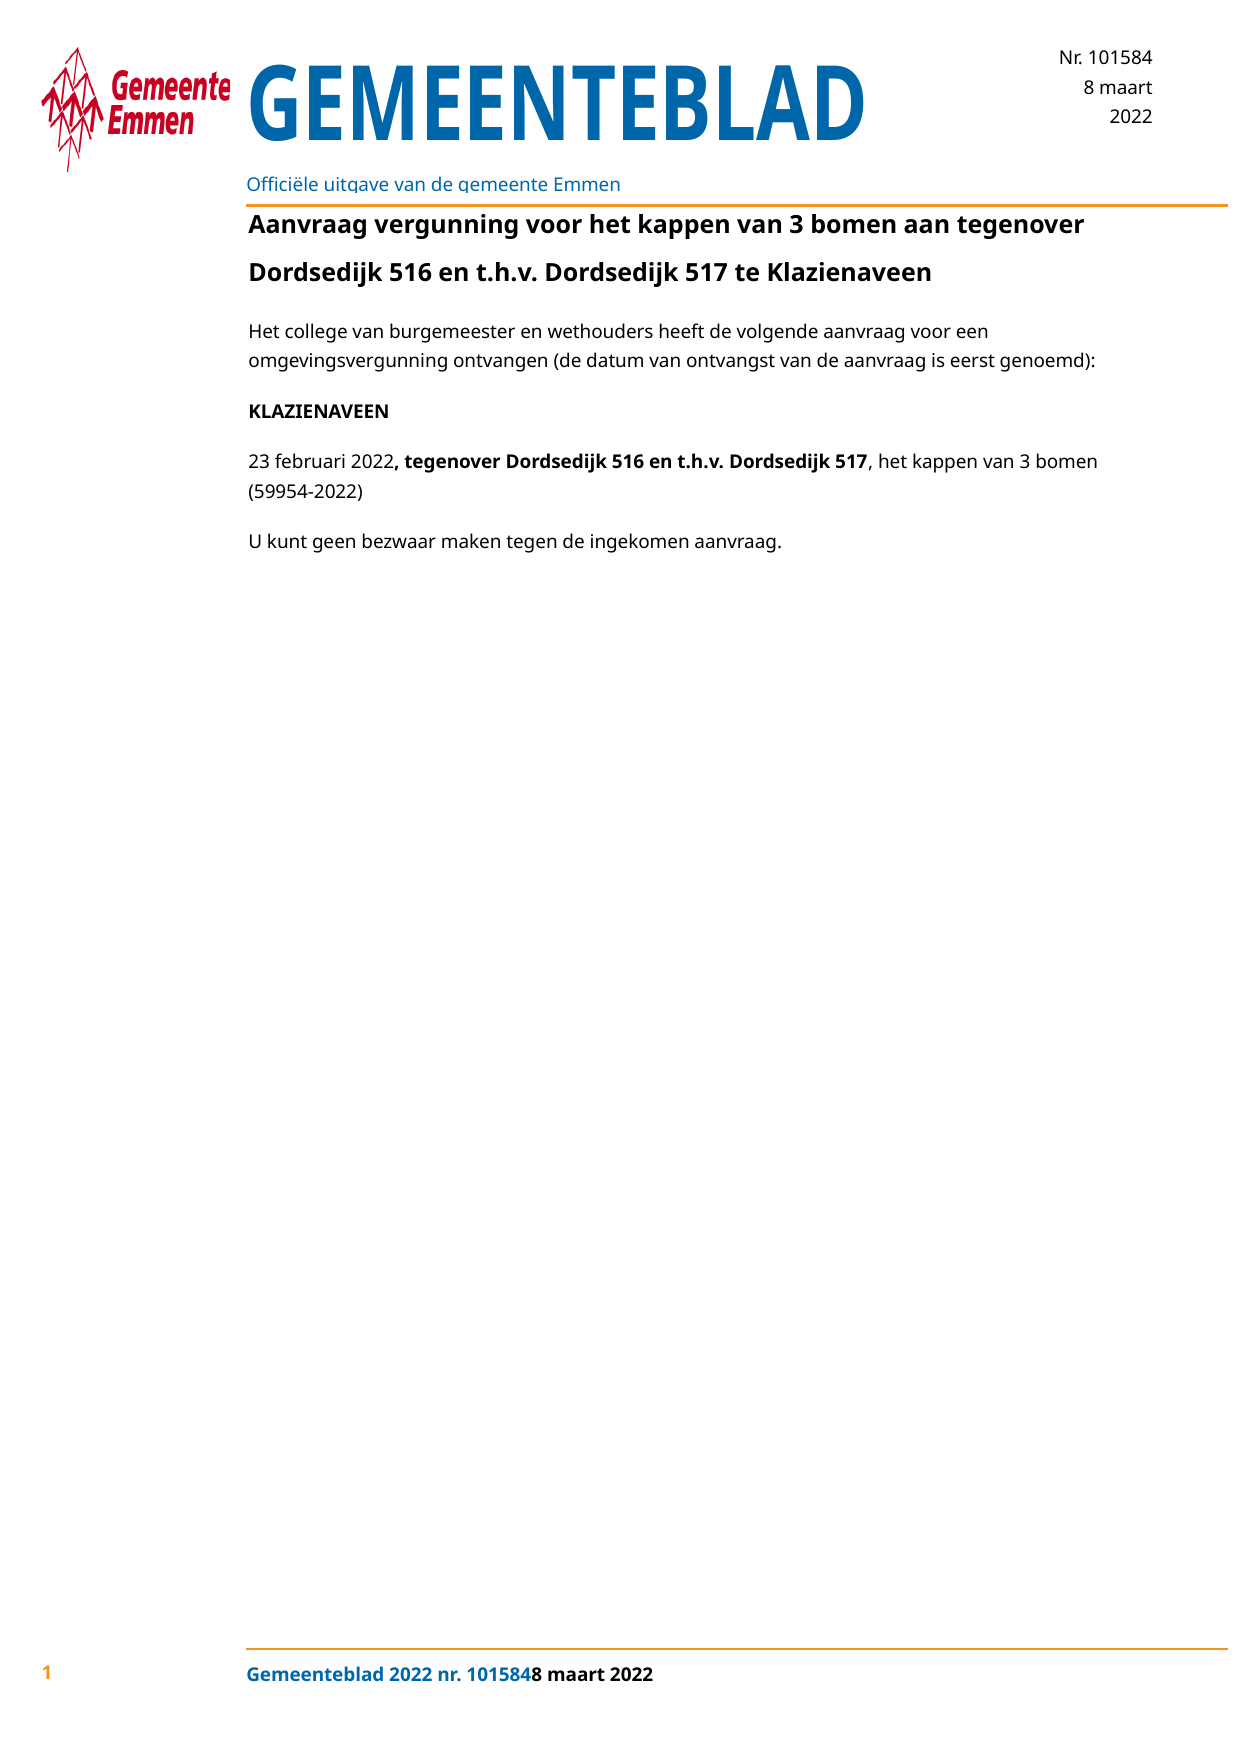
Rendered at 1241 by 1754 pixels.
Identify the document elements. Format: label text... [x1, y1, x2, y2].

text Het college van burgemeester en wethouders heeft de volgende aanvraag voor een omgevingsvergunning ontvangen (de datum van ontvangst van de aanvraag is eerst genoemd): [248, 318, 1152, 373]
text KLAZIENAVEEN [248, 398, 1152, 424]
text U kunt geen bezwaar maken tegen de ingekomen aanvraag. [248, 528, 1152, 554]
picture [41, 47, 231, 172]
text Aanvraag vergunning voor het kappen van 3 bomen aan tegenover Dordsedijk 516 en t.h.v. Dordsedijk 517 te Klazienaveen [248, 207, 1152, 288]
text 23 februari 2022, tegenover Dordsedijk 516 en t.h.v. Dordsedijk 517, het kappen van 3 bomen (59954-2022) [248, 448, 1152, 504]
